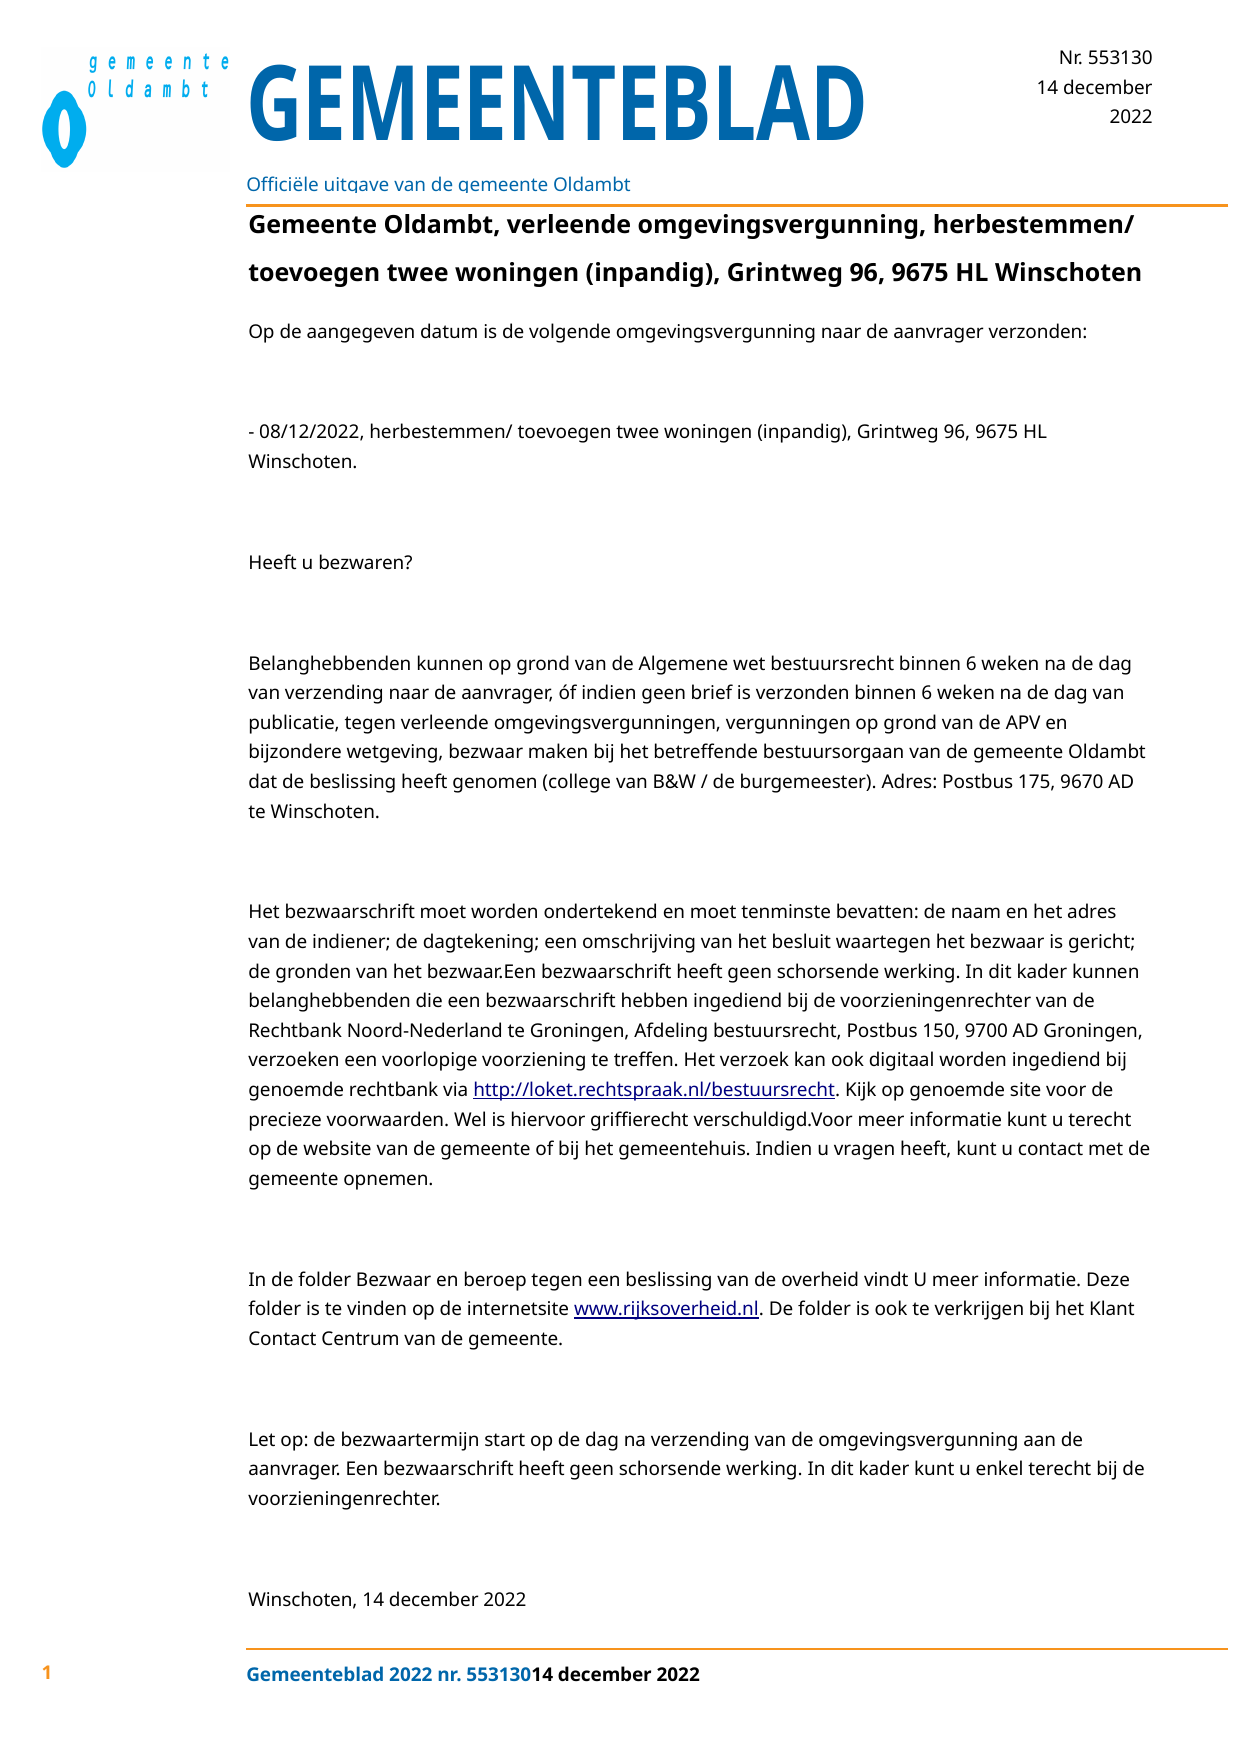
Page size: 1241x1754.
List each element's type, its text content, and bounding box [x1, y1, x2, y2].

text Winschoten, 14 december 2022 [248, 1586, 1152, 1612]
text Let op: de bezwaartermijn start op de dag na verzending van de omgevingsvergunning aan de aanvrager. Een bezwaarschrift heeft geen schorsende werking. In dit kader kunt u enkel terecht bij de voorzieningenrechter. [248, 1426, 1152, 1511]
text Het bezwaarschrift moet worden ondertekend en moet tenminste bevatten: de naam en het adres van de indiener; de dagtekening; een omschrijving van het besluit waartegen het bezwaar is gericht; de gronden van het bezwaar.Een bezwaarschrift heeft geen schorsende werking. In dit kader kunnen belanghebbenden die een bezwaarschrift hebben ingediend bij de voorzieningenrechter van de Rechtbank Noord-Nederland te Groningen, Afdeling bestuursrecht, Postbus 150, 9700 AD Groningen, verzoeken een voorlopige voorziening te treffen. Het verzoek kan ook digitaal worden ingediend bij genoemde rechtbank via http://loket.rechtspraak.nl/bestuursrecht. Kijk op genoemde site voor de precieze voorwaarden. Wel is hiervoor griffierecht verschuldigd.Voor meer informatie kunt u terecht op de website van de gemeente of bij het gemeentehuis. Indien u vragen heeft, kunt u contact met de gemeente opnemen. [248, 899, 1152, 1191]
text - 08/12/2022, herbestemmen/ toevoegen twee woningen (inpandig), Grintweg 96, 9675 HL Winschoten. [248, 419, 1152, 474]
text Belanghebbenden kunnen op grond van de Algemene wet bestuursrecht binnen 6 weken na de dag van verzending naar de aanvrager, óf indien geen brief is verzonden binnen 6 weken na de dag van publicatie, tegen verleende omgevingsvergunningen, vergunningen op grond van de APV en bijzondere wetgeving, bezwaar maken bij het betreffende bestuursorgaan van de gemeente Oldambt dat de beslissing heeft genomen (college van B&W / de burgemeester). Adres: Postbus 175, 9670 AD te Winschoten. [248, 650, 1152, 824]
text In de folder Bezwaar en beroep tegen een beslissing van de overheid vindt U meer informatie. Deze folder is te vinden op de internetsite www.rijksoverheid.nl. De folder is ook te verkrijgen bij het Klant Contact Centrum van de gemeente. [248, 1266, 1152, 1351]
picture [41, 47, 231, 172]
text Op de aangegeven datum is de volgende omgevingsvergunning naar de aanvrager verzonden: [248, 318, 1152, 344]
text Gemeente Oldambt, verleende omgevingsvergunning, herbestemmen/ toevoegen twee woningen (inpandig), Grintweg 96, 9675 HL Winschoten [248, 207, 1152, 288]
text Heeft u bezwaren? [248, 549, 1152, 575]
